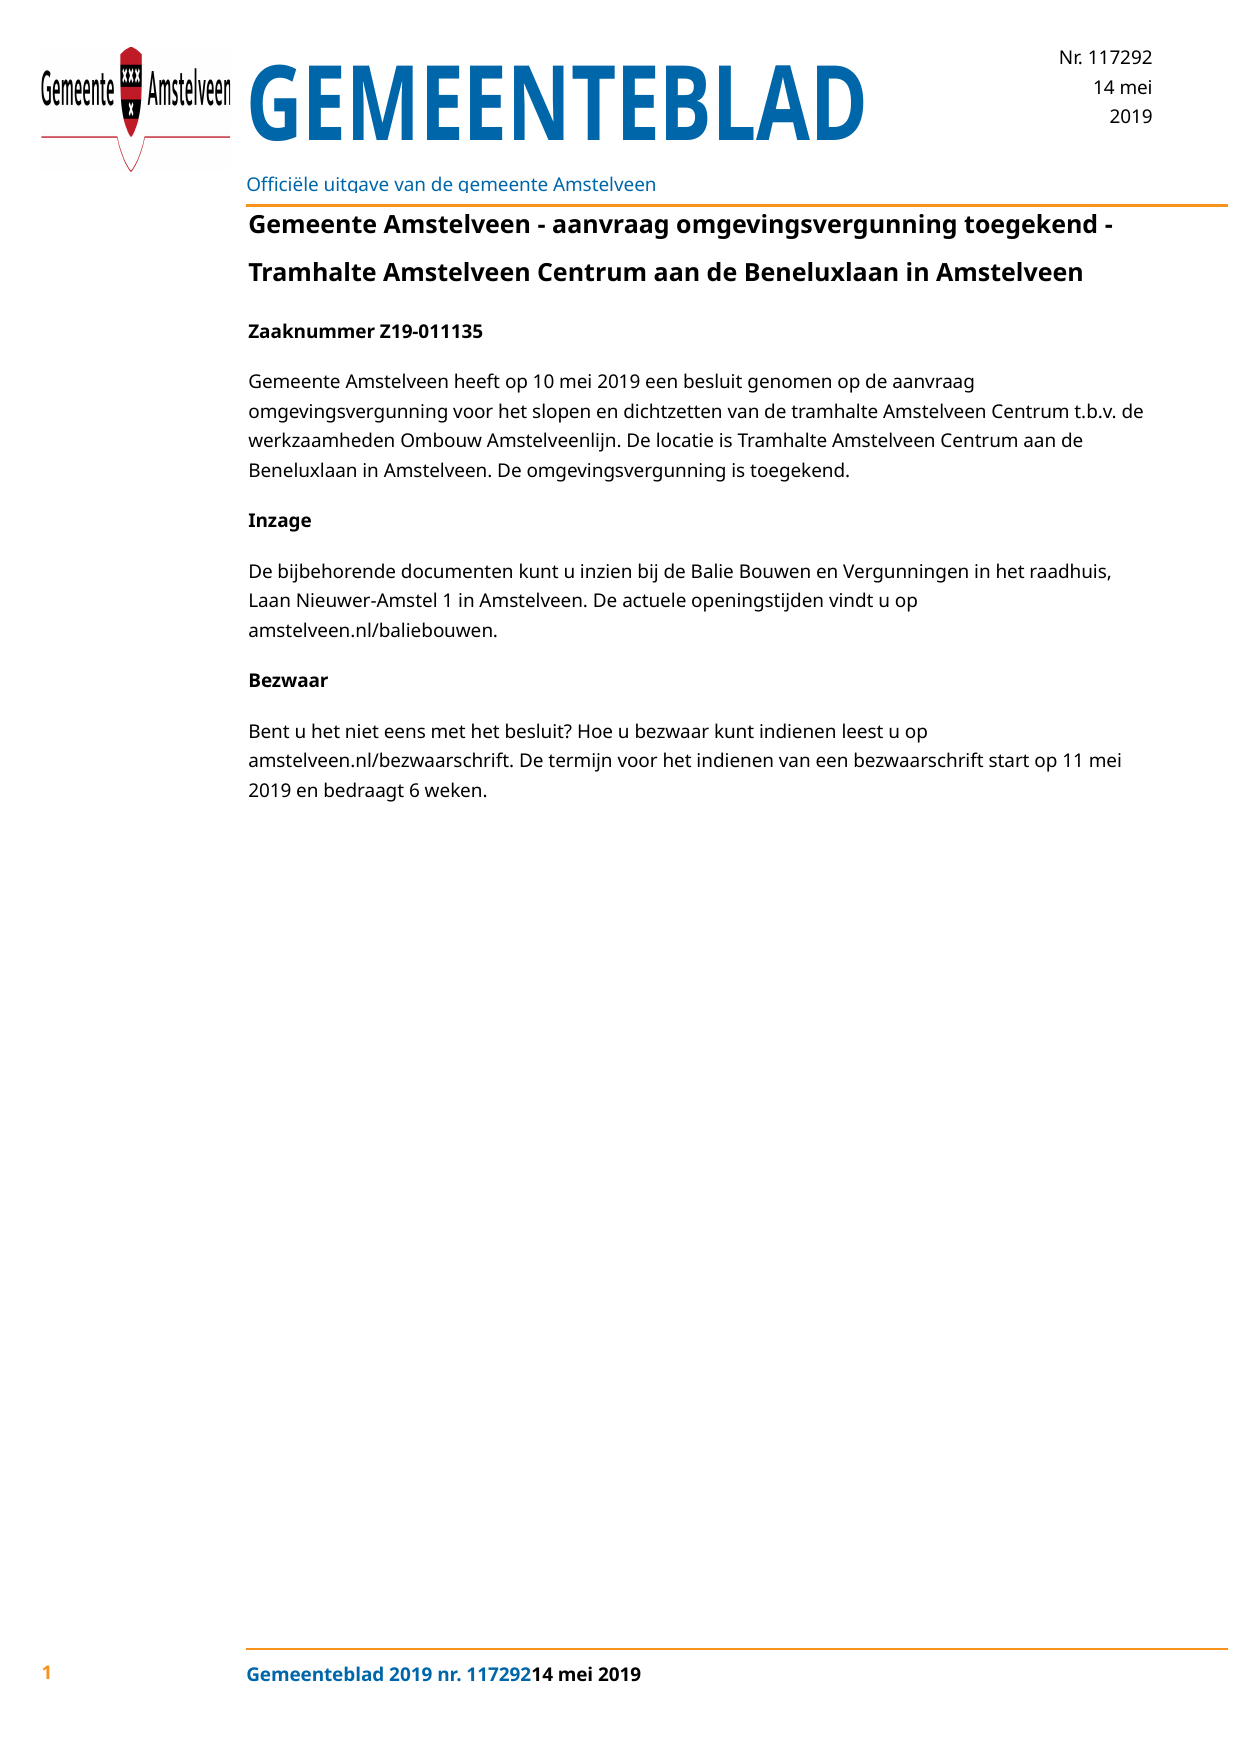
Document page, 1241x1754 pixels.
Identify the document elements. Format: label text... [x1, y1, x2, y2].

text Inzage [248, 507, 1152, 533]
text Zaaknummer Z19-011135 [248, 318, 1152, 344]
text Gemeente Amstelveen heeft op 10 mei 2019 een besluit genomen op de aanvraag omgevingsvergunning voor het slopen en dichtzetten van de tramhalte Amstelveen Centrum t.b.v. de werkzaamheden Ombouw Amstelveenlijn. De locatie is Tramhalte Amstelveen Centrum aan de Beneluxlaan in Amstelveen. De omgevingsvergunning is toegekend. [248, 368, 1152, 483]
text Gemeente Amstelveen - aanvraag omgevingsvergunning toegekend - Tramhalte Amstelveen Centrum aan de Beneluxlaan in Amstelveen [248, 207, 1152, 288]
picture [41, 47, 231, 172]
text Bent u het niet eens met het besluit? Hoe u bezwaar kunt indienen leest u op amstelveen.nl/bezwaarschrift. De termijn voor het indienen van een bezwaarschrift start op 11 mei 2019 en bedraagt 6 weken. [248, 718, 1152, 803]
text De bijbehorende documenten kunt u inzien bij de Balie Bouwen en Vergunningen in het raadhuis, Laan Nieuwer-Amstel 1 in Amstelveen. De actuele openingstijden vindt u op amstelveen.nl/baliebouwen. [248, 558, 1152, 643]
text Bezwaar [248, 667, 1152, 693]
